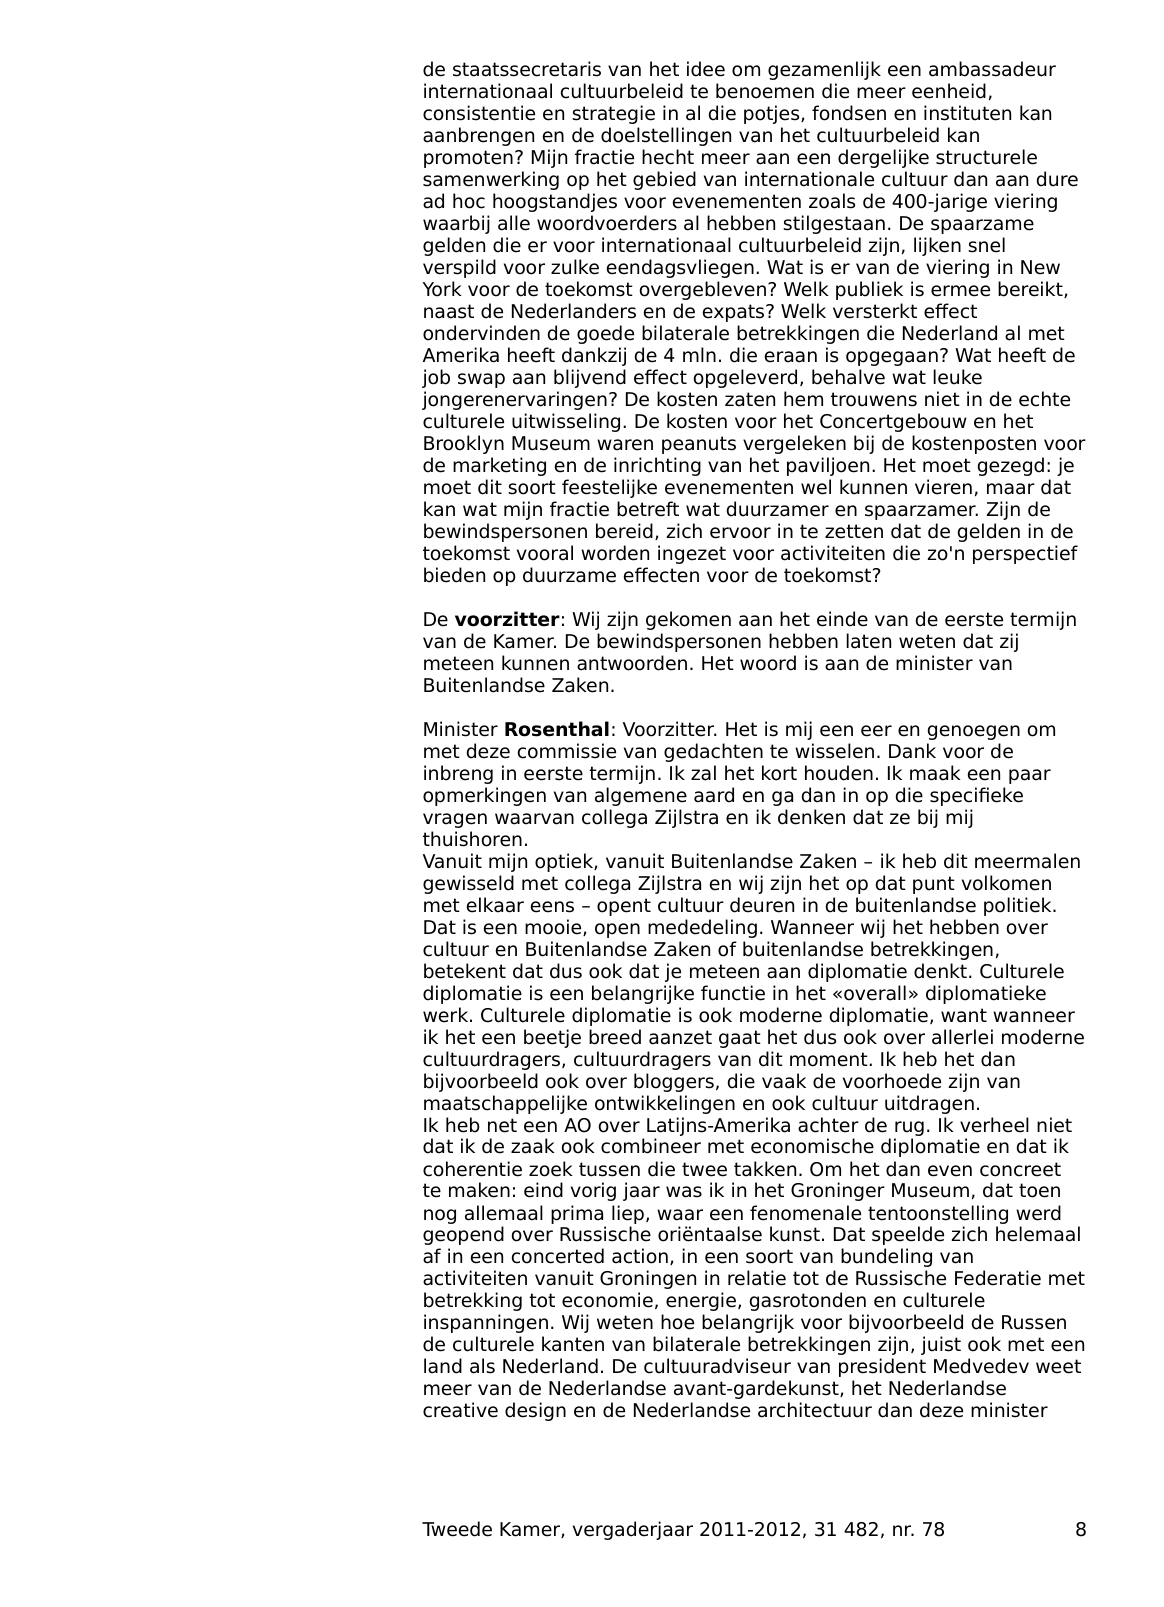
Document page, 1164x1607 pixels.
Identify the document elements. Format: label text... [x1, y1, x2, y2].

text de staatssecretaris van het idee om gezamenlijk een ambassadeur internationaal cultuurbeleid te benoemen die meer eenheid, consistentie en strategie in al die potjes, fondsen en instituten kan aanbrengen en de doelstellingen van het cultuurbeleid kan promoten? Mijn fractie hecht meer aan een dergelijke structurele samenwerking op het gebied van internationale cultuur dan aan dure ad hoc hoogstandjes voor evenementen zoals de 400-jarige viering waarbij alle woordvoerders al hebben stilgestaan. De spaarzame gelden die er voor internationaal cultuurbeleid zijn, lijken snel verspild voor zulke eendagsvliegen. Wat is er van de viering in New York voor de toekomst overgebleven? Welk publiek is ermee bereikt, naast de Nederlanders en de expats? Welk versterkt effect ondervinden de goede bilaterale betrekkingen die Nederland al met Amerika heeft dankzij de 4 mln. die eraan is opgegaan? Wat heeft de job swap aan blijvend effect opgeleverd, behalve wat leuke jongerenervaringen? De kosten zaten hem trouwens niet in de echte culturele uitwisseling. De kosten voor het Concertgebouw en het Brooklyn Museum waren peanuts vergeleken bij de kostenposten voor de marketing en de inrichting van het paviljoen. Het moet gezegd: je moet dit soort feestelijke evenementen wel kunnen vieren, maar dat kan wat mijn fractie betreft wat duurzamer en spaarzamer. Zijn de bewindspersonen bereid, zich ervoor in te zetten dat de gelden in de toekomst vooral worden ingezet voor activiteiten die zo'n perspectief bieden op duurzame effecten voor de toekomst? [422, 59, 1087, 587]
text Ik heb net een AO over Latijns-Amerika achter de rug. Ik verheel niet dat ik de zaak ook combineer met economische diplomatie en dat ik coherentie zoek tussen die twee takken. Om het dan even concreet te maken: eind vorig jaar was ik in het Groninger Museum, dat toen nog allemaal prima liep, waar een fenomenale tentoonstelling werd geopend over Russische oriëntaalse kunst. Dat speelde zich helemaal af in een concerted action, in een soort van bundeling van activiteiten vanuit Groningen in relatie tot de Russische Federatie met betrekking tot economie, energie, gasrotonden en culturele inspanningen. Wij weten hoe belangrijk voor bijvoorbeeld de Russen de culturele kanten van bilaterale betrekkingen zijn, juist ook met een land als Nederland. De cultuuradviseur van president Medvedev weet meer van de Nederlandse avant-gardekunst, het Nederlandse creative design en de Nederlandse architectuur dan deze minister [422, 1114, 1087, 1422]
text De voorzitter: Wij zijn gekomen aan het einde van de eerste termijn van de Kamer. De bewindspersonen hebben laten weten dat zij meteen kunnen antwoorden. Het woord is aan de minister van Buitenlandse Zaken. [422, 609, 1087, 697]
text Vanuit mijn optiek, vanuit Buitenlandse Zaken – ik heb dit meermalen gewisseld met collega Zijlstra en wij zijn het op dat punt volkomen met elkaar eens – opent cultuur deuren in de buitenlandse politiek. Dat is een mooie, open mededeling. Wanneer wij het hebben over cultuur en Buitenlandse Zaken of buitenlandse betrekkingen, betekent dat dus ook dat je meteen aan diplomatie denkt. Culturele diplomatie is een belangrijke functie in het «overall» diplomatieke werk. Culturele diplomatie is ook moderne diplomatie, want wanneer ik het een beetje breed aanzet gaat het dus ook over allerlei moderne cultuurdragers, cultuurdragers van dit moment. Ik heb het dan bijvoorbeeld ook over bloggers, die vaak de voorhoede zijn van maatschappelijke ontwikkelingen en ook cultuur uitdragen. [422, 851, 1087, 1114]
text Minister Rosenthal: Voorzitter. Het is mij een eer en genoegen om met deze commissie van gedachten te wisselen. Dank voor de inbreng in eerste termijn. Ik zal het kort houden. Ik maak een paar opmerkingen van algemene aard en ga dan in op die specifieke vragen waarvan collega Zijlstra en ik denken dat ze bij mij thuishoren. [422, 719, 1087, 851]
